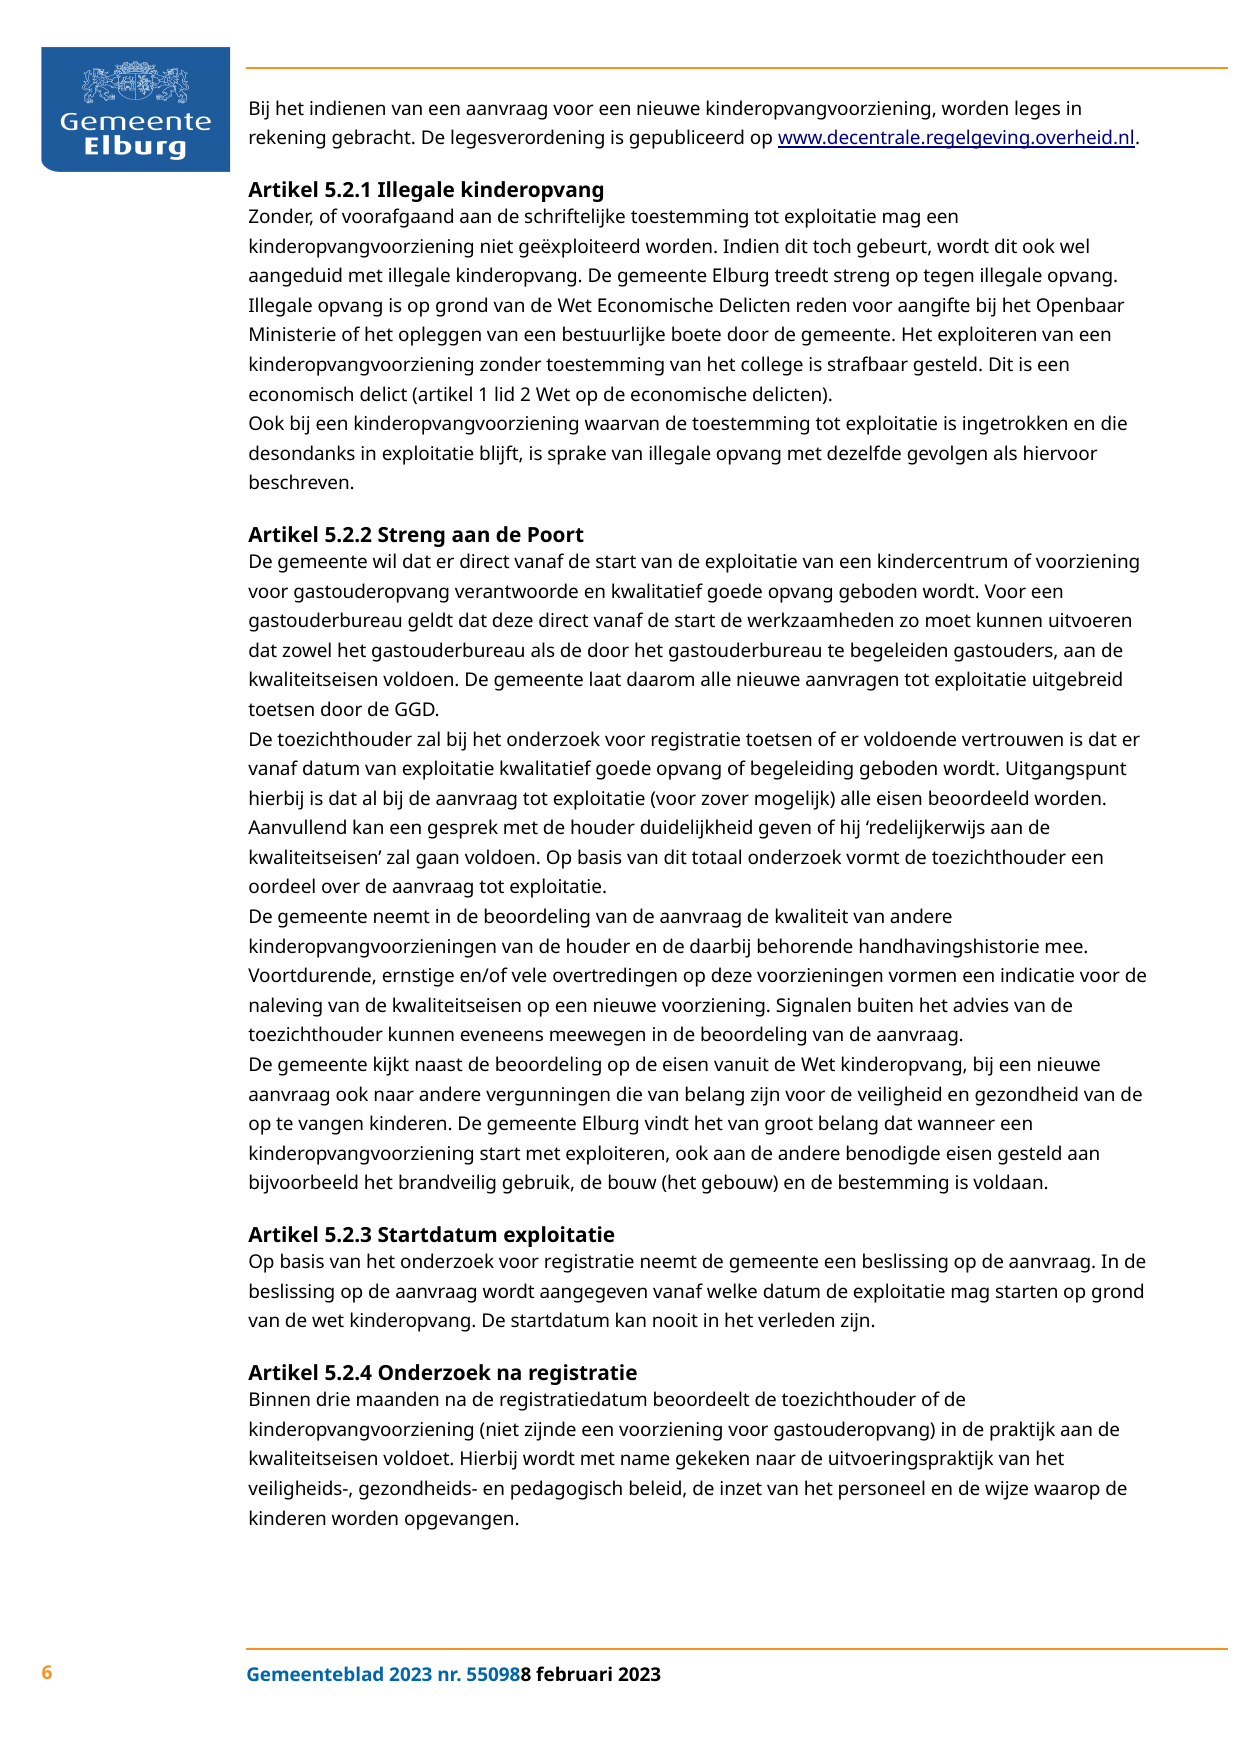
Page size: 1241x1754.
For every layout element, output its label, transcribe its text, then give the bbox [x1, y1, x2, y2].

text Artikel 5.2.2 Streng aan de Poort [248, 520, 1152, 548]
text De toezichthouder zal bij het onderzoek voor registratie toetsen of er voldoende vertrouwen is dat er vanaf datum van exploitatie kwalitatief goede opvang of begeleiding geboden wordt. Uitgangspunt hierbij is dat al bij de aanvraag tot exploitatie (voor zover mogelijk) alle eisen beoordeeld worden. Aanvullend kan een gesprek met de houder duidelijkheid geven of hij ‘redelijkerwijs aan de kwaliteitseisen’ zal gaan voldoen. Op basis van dit totaal onderzoek vormt de toezichthouder een oordeel over de aanvraag tot exploitatie. [248, 726, 1152, 899]
text Artikel 5.2.4 Onderzoek na registratie [248, 1358, 1152, 1386]
text De gemeente kijkt naast de beoordeling op de eisen vanuit de Wet kinderopvang, bij een nieuwe aanvraag ook naar andere vergunningen die van belang zijn voor de veiligheid en gezondheid van de op te vangen kinderen. De gemeente Elburg vindt het van groot belang dat wanneer een kinderopvangvoorziening start met exploiteren, ook aan de andere benodigde eisen gesteld aan bijvoorbeeld het brandveilig gebruik, de bouw (het gebouw) en de bestemming is voldaan. [248, 1051, 1152, 1195]
text Bij het indienen van een aanvraag voor een nieuwe kinderopvangvoorziening, worden leges in rekening gebracht. De legesverordening is gepubliceerd op www.decentrale.regelgeving.overheid.nl. [248, 95, 1152, 150]
text Artikel 5.2.3 Startdatum exploitatie [248, 1220, 1152, 1248]
text Artikel 5.2.1 Illegale kinderopvang [248, 175, 1152, 203]
text Binnen drie maanden na de registratiedatum beoordeelt de toezichthouder of de kinderopvangvoorziening (niet zijnde een voorziening voor gastouderopvang) in de praktijk aan de kwaliteitseisen voldoet. Hierbij wordt met name gekeken naar de uitvoeringspraktijk van het veiligheids-, gezondheids- en pedagogisch beleid, de inzet van het personeel en de wijze waarop de kinderen worden opgevangen. [248, 1386, 1152, 1531]
text Zonder, of voorafgaand aan de schriftelijke toestemming tot exploitatie mag een kinderopvangvoorziening niet geëxploiteerd worden. Indien dit toch gebeurt, wordt dit ook wel aangeduid met illegale kinderopvang. De gemeente Elburg treedt streng op tegen illegale opvang. Illegale opvang is op grond van de Wet Economische Delicten reden voor aangifte bij het Openbaar Ministerie of het opleggen van een bestuurlijke boete door de gemeente. Het exploiteren van een kinderopvangvoorziening zonder toestemming van het college is strafbaar gesteld. Dit is een economisch delict (artikel 1 lid 2 Wet op de economische delicten). [248, 203, 1152, 406]
text De gemeente neemt in de beoordeling van de aanvraag de kwaliteit van andere kinderopvangvoorzieningen van de houder en de daarbij behorende handhavingshistorie mee. Voortdurende, ernstige en/of vele overtredingen op deze voorzieningen vormen een indicatie voor de naleving van de kwaliteitseisen op een nieuwe voorziening. Signalen buiten het advies van de toezichthouder kunnen eveneens meewegen in de beoordeling van de aanvraag. [248, 903, 1152, 1047]
text Ook bij een kinderopvangvoorziening waarvan de toestemming tot exploitatie is ingetrokken en die desondanks in exploitatie blijft, is sprake van illegale opvang met dezelfde gevolgen als hiervoor beschreven. [248, 410, 1152, 495]
text De gemeente wil dat er direct vanaf de start van de exploitatie van een kindercentrum of voorziening voor gastouderopvang verantwoorde en kwalitatief goede opvang geboden wordt. Voor een gastouderbureau geldt dat deze direct vanaf de start de werkzaamheden zo moet kunnen uitvoeren dat zowel het gastouderbureau als de door het gastouderbureau te begeleiden gastouders, aan de kwaliteitseisen voldoen. De gemeente laat daarom alle nieuwe aanvragen tot exploitatie uitgebreid toetsen door de GGD. [248, 548, 1152, 722]
text Op basis van het onderzoek voor registratie neemt de gemeente een beslissing op de aanvraag. In de beslissing op de aanvraag wordt aangegeven vanaf welke datum de exploitatie mag starten op grond van de wet kinderopvang. De startdatum kan nooit in het verleden zijn. [248, 1248, 1152, 1333]
picture [41, 47, 231, 172]
